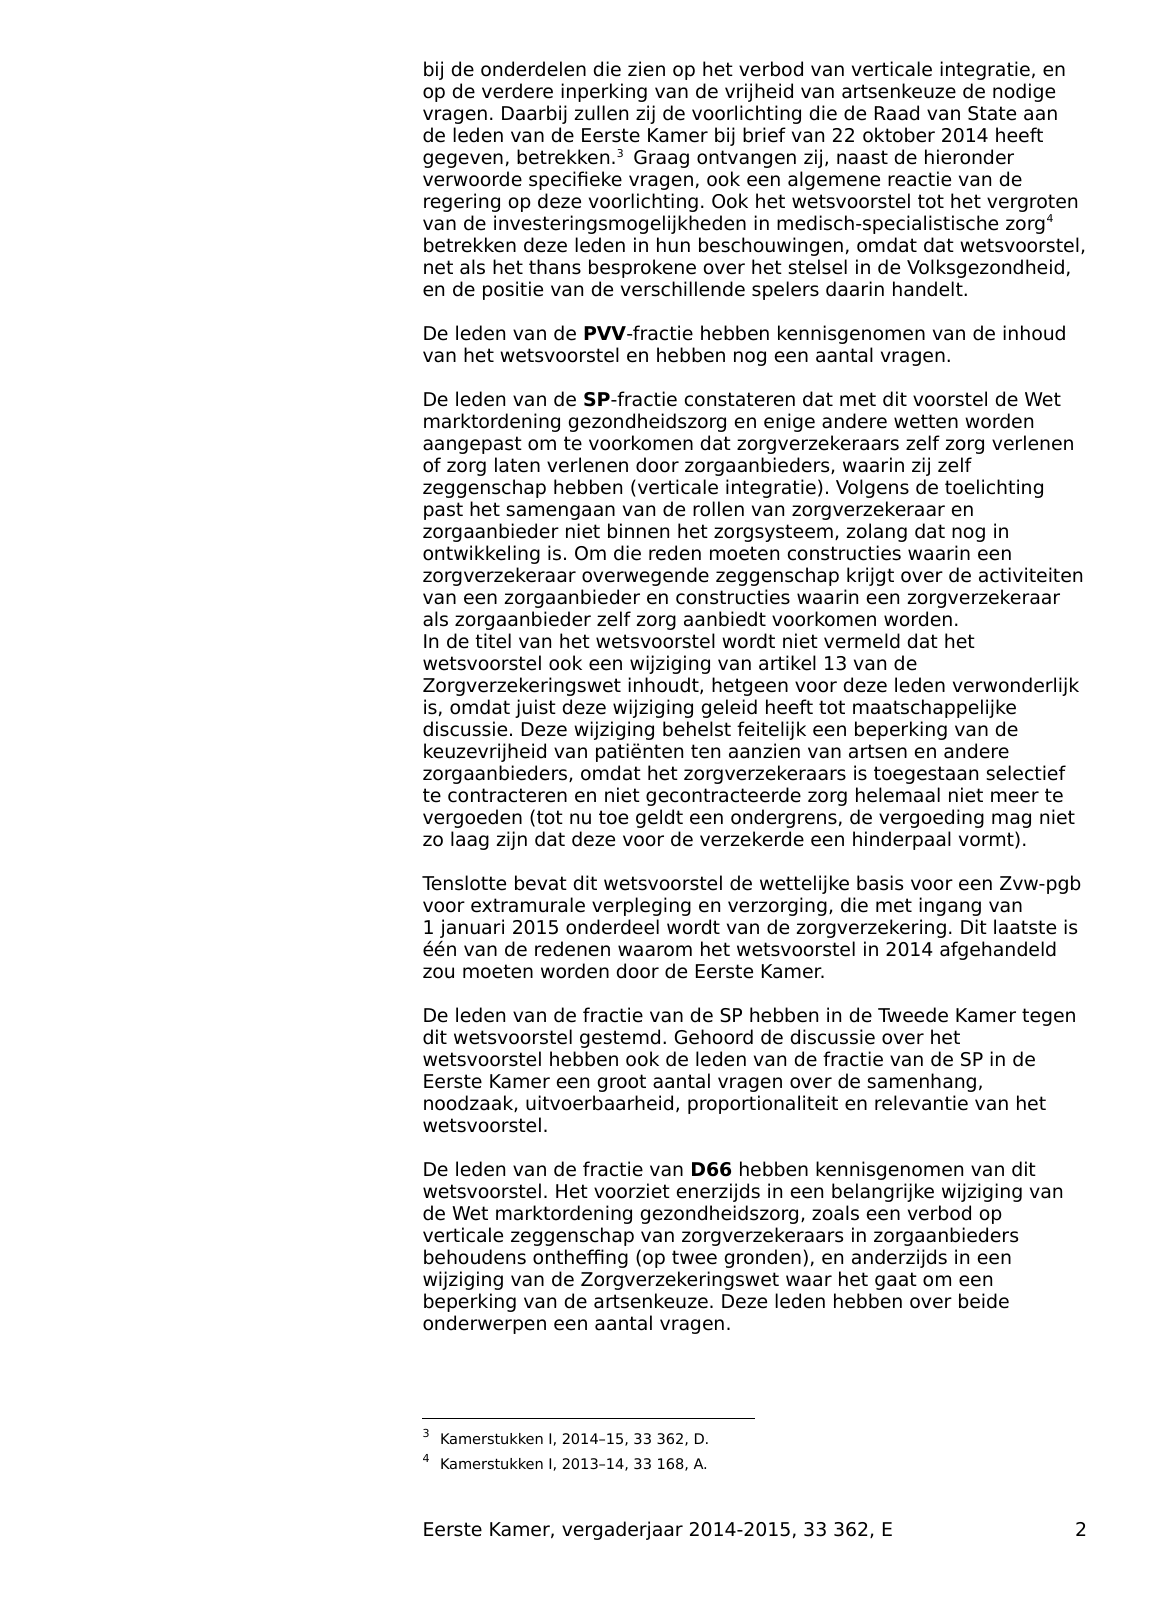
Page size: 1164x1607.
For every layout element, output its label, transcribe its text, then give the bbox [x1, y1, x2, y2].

text De leden van de PVV-fractie hebben kennisgenomen van de inhoud van het wetsvoorstel en hebben nog een aantal vragen. [422, 323, 1087, 367]
text De leden van de fractie van de SP hebben in de Tweede Kamer tegen dit wetsvoorstel gestemd. Gehoord de discussie over het wetsvoorstel hebben ook de leden van de fractie van de SP in de Eerste Kamer een groot aantal vragen over de samenhang, noodzaak, uitvoerbaarheid, proportionaliteit en relevantie van het wetsvoorstel. [422, 1005, 1087, 1137]
text De leden van de fractie van D66 hebben kennisgenomen van dit wetsvoorstel. Het voorziet enerzijds in een belangrijke wijziging van de Wet marktordening gezondheidszorg, zoals een verbod op verticale zeggenschap van zorgverzekeraars in zorgaanbieders behoudens ontheffing (op twee gronden), en anderzijds in een wijziging van de Zorgverzekeringswet waar het gaat om een beperking van de artsenkeuze. Deze leden hebben over beide onderwerpen een aantal vragen. [422, 1159, 1087, 1335]
text Kamerstukken I, 2013–14, 33 168, A. [422, 1452, 1087, 1474]
text Kamerstukken I, 2014–15, 33 362, D. [422, 1427, 1087, 1449]
text De leden van de SP-fractie constateren dat met dit voorstel de Wet marktordening gezondheidszorg en enige andere wetten worden aangepast om te voorkomen dat zorgverzekeraars zelf zorg verlenen of zorg laten verlenen door zorgaanbieders, waarin zij zelf zeggenschap hebben (verticale integratie). Volgens de toelichting past het samengaan van de rollen van zorgverzekeraar en zorgaanbieder niet binnen het zorgsysteem, zolang dat nog in ontwikkeling is. Om die reden moeten constructies waarin een zorgverzekeraar overwegende zeggenschap krijgt over de activiteiten van een zorgaanbieder en constructies waarin een zorgverzekeraar als zorgaanbieder zelf zorg aanbiedt voorkomen worden. [422, 389, 1087, 631]
text bij de onderdelen die zien op het verbod van verticale integratie, en op de verdere inperking van de vrijheid van artsenkeuze de nodige vragen. Daarbij zullen zij de voorlichting die de Raad van State aan de leden van de Eerste Kamer bij brief van 22 oktober 2014 heeft gegeven, betrekken. Graag ontvangen zij, naast de hieronder verwoorde specifieke vragen, ook een algemene reactie van de regering op deze voorlichting. Ook het wetsvoorstel tot het vergroten van de investeringsmogelijkheden in medisch-specialistische zorg betrekken deze leden in hun beschouwingen, omdat dat wetsvoorstel, net als het thans besprokene over het stelsel in de Volksgezondheid, en de positie van de verschillende spelers daarin handelt. [422, 59, 1087, 301]
text Tenslotte bevat dit wetsvoorstel de wettelijke basis voor een Zvw-pgb voor extramurale verpleging en verzorging, die met ingang van 1 januari 2015 onderdeel wordt van de zorgverzekering. Dit laatste is één van de redenen waarom het wetsvoorstel in 2014 afgehandeld zou moeten worden door de Eerste Kamer. [422, 873, 1087, 983]
text In de titel van het wetsvoorstel wordt niet vermeld dat het wetsvoorstel ook een wijziging van artikel 13 van de Zorgverzekeringswet inhoudt, hetgeen voor deze leden verwonderlijk is, omdat juist deze wijziging geleid heeft tot maatschappelijke discussie. Deze wijziging behelst feitelijk een beperking van de keuzevrijheid van patiënten ten aanzien van artsen en andere zorgaanbieders, omdat het zorgverzekeraars is toegestaan selectief te contracteren en niet gecontracteerde zorg helemaal niet meer te vergoeden (tot nu toe geldt een ondergrens, de vergoeding mag niet zo laag zijn dat deze voor de verzekerde een hinderpaal vormt). [422, 631, 1087, 851]
